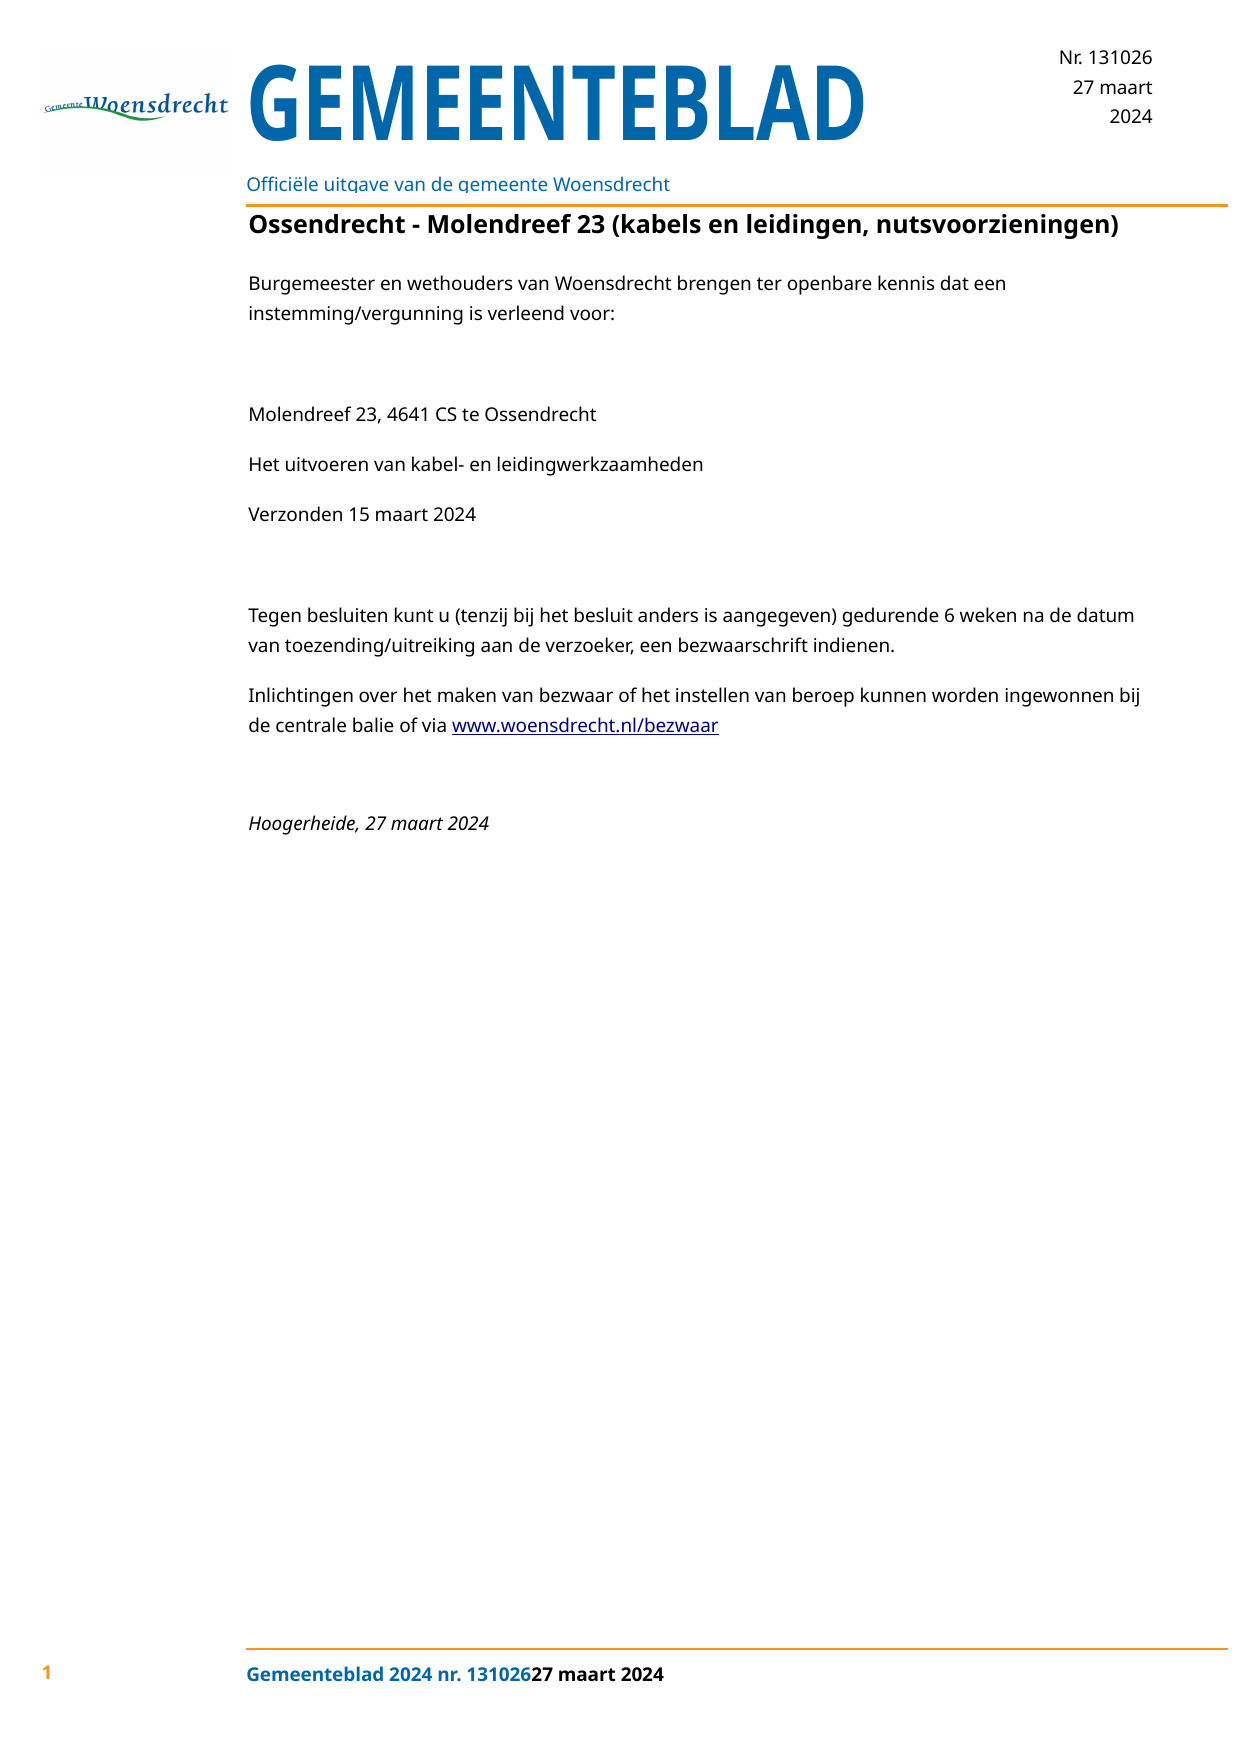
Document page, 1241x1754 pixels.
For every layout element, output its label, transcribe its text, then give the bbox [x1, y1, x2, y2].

picture [41, 47, 231, 172]
text Ossendrecht - Molendreef 23 (kabels en leidingen, nutsvoorzieningen) [248, 207, 1152, 241]
text Hoogerheide, 27 maart 2024 [248, 810, 1152, 836]
text Verzonden 15 maart 2024 [248, 502, 1152, 527]
text Tegen besluiten kunt u (tenzij bij het besluit anders is aangegeven) gedurende 6 weken na de datum van toezending/uitreiking aan de verzoeker, een bezwaarschrift indienen. [248, 602, 1152, 658]
text Molendreef 23, 4641 CS te Ossendrecht [248, 401, 1152, 426]
text Inlichtingen over het maken van bezwaar of het instellen van beroep kunnen worden ingewonnen bij de centrale balie of via www.woensdrecht.nl/bezwaar [248, 682, 1152, 738]
text Burgemeester en wethouders van Woensdrecht brengen ter openbare kennis dat een instemming/vergunning is verleend voor: [248, 270, 1152, 326]
text Het uitvoeren van kabel- en leidingwerkzaamheden [248, 451, 1152, 477]
